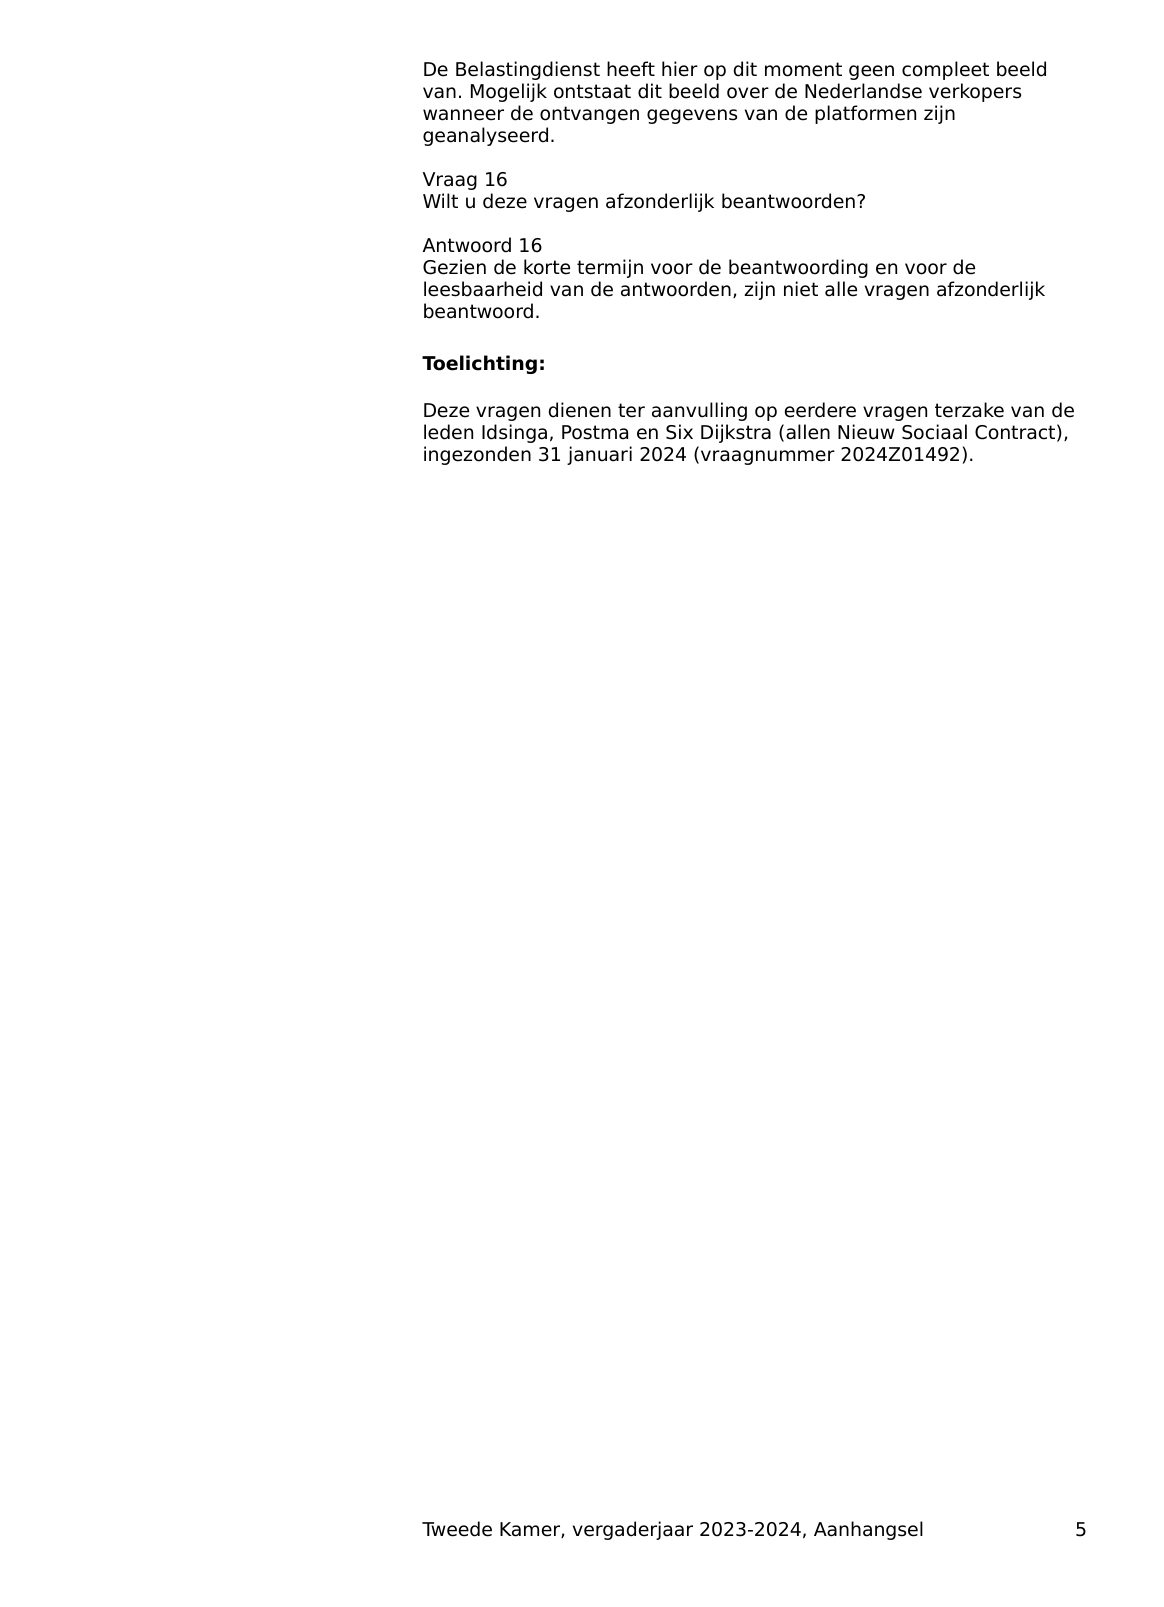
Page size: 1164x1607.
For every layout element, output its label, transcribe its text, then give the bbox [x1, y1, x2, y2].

text Deze vragen dienen ter aanvulling op eerdere vragen terzake van de leden Idsinga, Postma en Six Dijkstra (allen Nieuw Sociaal Contract), ingezonden 31 januari 2024 (vraagnummer 2024Z01492). [422, 400, 1087, 466]
text Gezien de korte termijn voor de beantwoording en voor de leesbaarheid van de antwoorden, zijn niet alle vragen afzonderlijk beantwoord. [422, 257, 1087, 323]
text De Belastingdienst heeft hier op dit moment geen compleet beeld van. Mogelijk ontstaat dit beeld over de Nederlandse verkopers wanneer de ontvangen gegevens van de platformen zijn geanalyseerd. [422, 59, 1087, 147]
text Antwoord 16 [422, 235, 1087, 257]
text Vraag 16 [422, 169, 1087, 191]
text Wilt u deze vragen afzonderlijk beantwoorden? [422, 191, 1087, 213]
subtitle Toelichting: [422, 353, 1087, 375]
